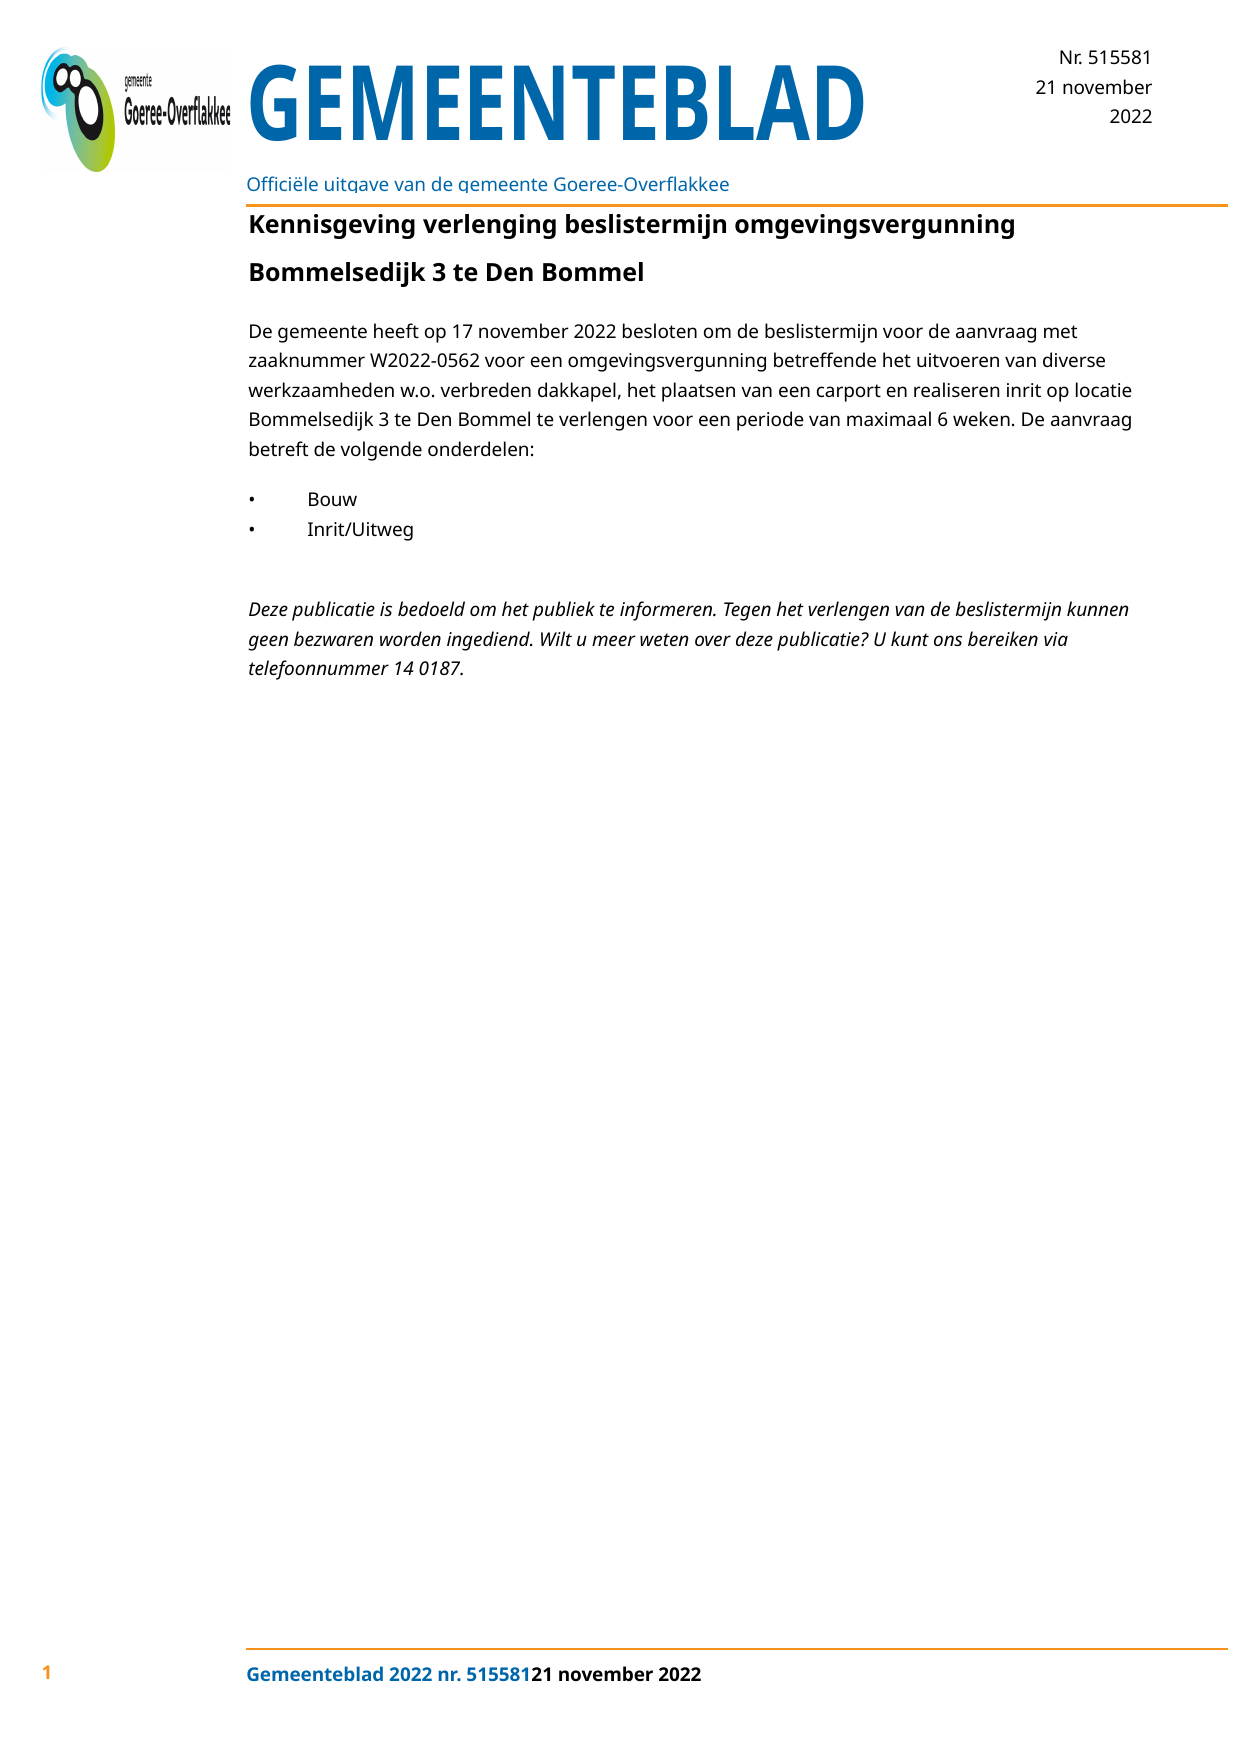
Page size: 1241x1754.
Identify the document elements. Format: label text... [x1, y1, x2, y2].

picture [41, 47, 231, 172]
text Kennisgeving verlenging beslistermijn omgevingsvergunning Bommelsedijk 3 te Den Bommel [248, 207, 1152, 288]
text De gemeente heeft op 17 november 2022 besloten om de beslistermijn voor de aanvraag met zaaknummer W2022-0562 voor een omgevingsvergunning betreffende het uitvoeren van diverse werkzaamheden w.o. verbreden dakkapel, het plaatsen van een carport en realiseren inrit op locatie Bommelsedijk 3 te Den Bommel te verlengen voor een periode van maximaal 6 weken. De aanvraag betreft de volgende onderdelen: [248, 318, 1152, 462]
list Inrit/Uitweg [248, 516, 1152, 542]
list Bouw [248, 487, 1152, 512]
text Deze publicatie is bedoeld om het publiek te informeren. Tegen het verlengen van de beslistermijn kunnen geen bezwaren worden ingediend. Wilt u meer weten over deze publicatie? U kunt ons bereiken via telefoonnummer 14 0187. [248, 596, 1152, 681]
